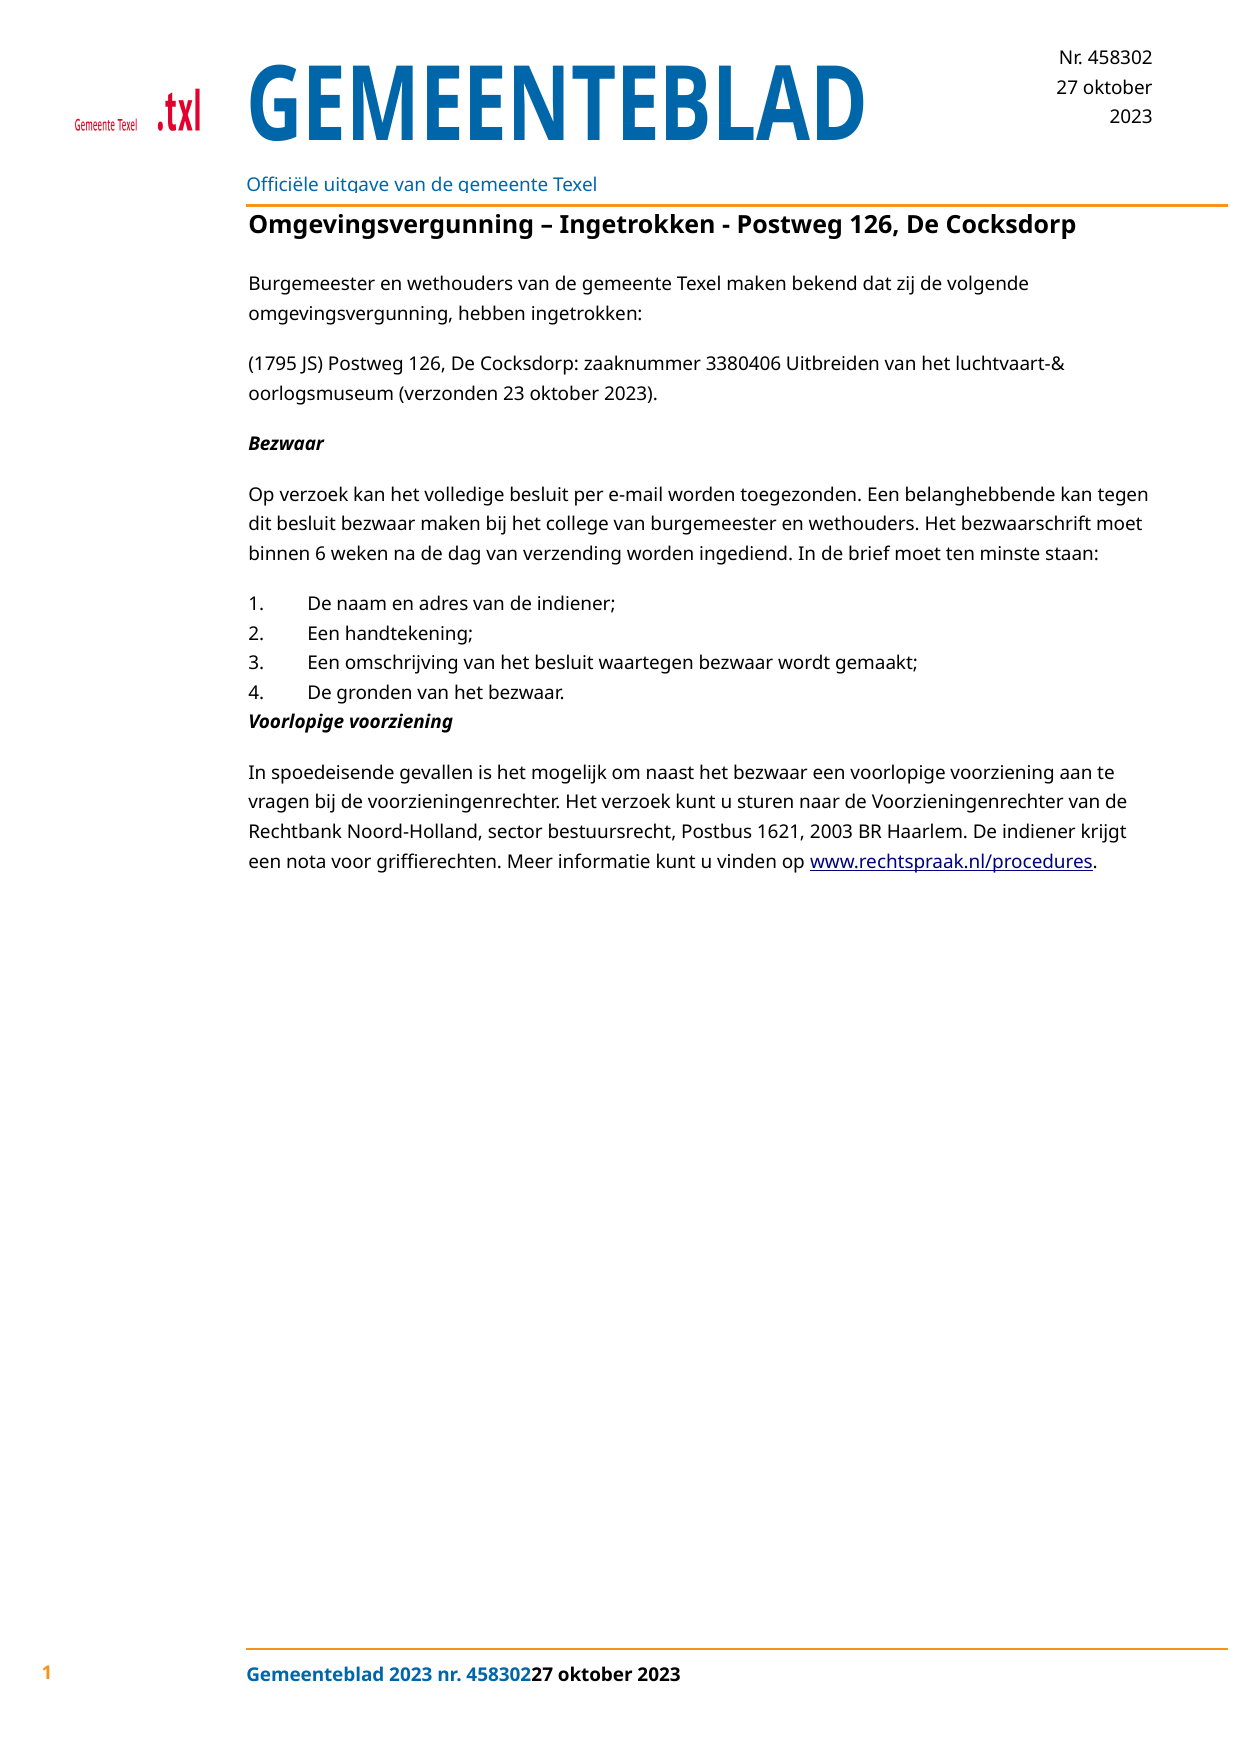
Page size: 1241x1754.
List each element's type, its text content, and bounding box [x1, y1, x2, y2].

text Voorlopige voorziening [248, 709, 1152, 734]
list Een handtekening; [248, 620, 1152, 646]
list Een omschrijving van het besluit waartegen bezwaar wordt gemaakt; [248, 649, 1152, 675]
text Burgemeester en wethouders van de gemeente Texel maken bekend dat zij de volgende omgevingsvergunning, hebben ingetrokken: [248, 270, 1152, 326]
text Omgevingsvergunning – Ingetrokken - Postweg 126, De Cocksdorp [248, 207, 1152, 241]
text In spoedeisende gevallen is het mogelijk om naast het bezwaar een voorlopige voorziening aan te vragen bij de voorzieningenrechter. Het verzoek kunt u sturen naar de Voorzieningenrechter van de Rechtbank Noord-Holland, sector bestuursrecht, Postbus 1621, 2003 BR Haarlem. De indiener krijgt een nota voor griffierechten. Meer informatie kunt u vinden op www.rechtspraak.nl/procedures. [248, 759, 1152, 873]
list De gronden van het bezwaar. [248, 679, 1152, 705]
list De naam en adres van de indiener; [248, 590, 1152, 616]
text Op verzoek kan het volledige besluit per e-mail worden toegezonden. Een belanghebbende kan tegen dit besluit bezwaar maken bij het college van burgemeester en wethouders. Het bezwaarschrift moet binnen 6 weken na de dag van verzending worden ingediend. In de brief moet ten minste staan: [248, 481, 1152, 566]
text Bezwaar [248, 430, 1152, 456]
picture [41, 47, 231, 172]
text (1795 JS) Postweg 126, De Cocksdorp: zaaknummer 3380406 Uitbreiden van het luchtvaart-& oorlogsmuseum (verzonden 23 oktober 2023). [248, 350, 1152, 406]
